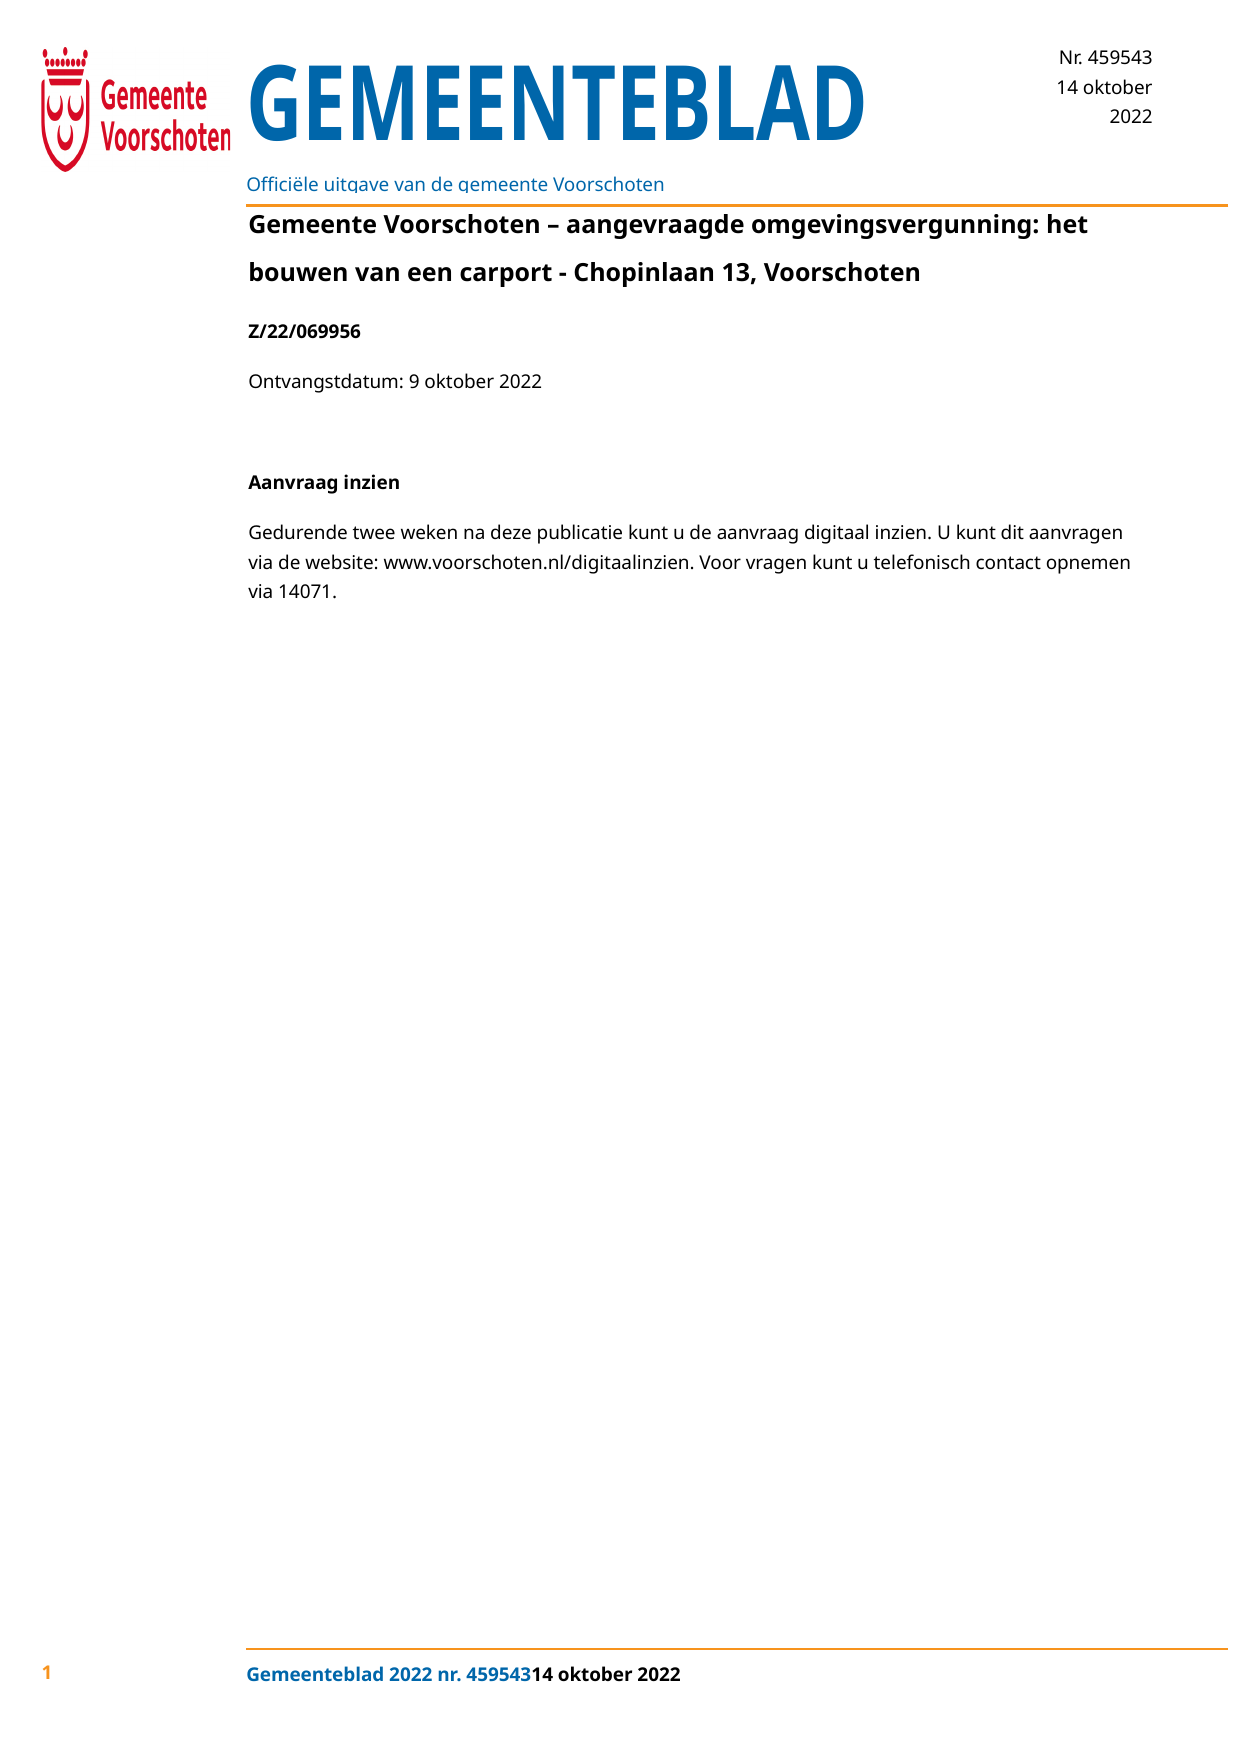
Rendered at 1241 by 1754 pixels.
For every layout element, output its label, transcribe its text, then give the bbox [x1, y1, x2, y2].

text Z/22/069956 [248, 318, 1152, 344]
picture [41, 47, 231, 172]
text Aanvraag inzien [248, 469, 1152, 495]
text Gemeente Voorschoten – aangevraagde omgevingsvergunning: het bouwen van een carport - Chopinlaan 13, Voorschoten [248, 207, 1152, 288]
text Gedurende twee weken na deze publicatie kunt u de aanvraag digitaal inzien. U kunt dit aanvragen via de website: www.voorschoten.nl/digitaalinzien. Voor vragen kunt u telefonisch contact opnemen via 14071. [248, 519, 1152, 604]
text Ontvangstdatum: 9 oktober 2022 [248, 368, 1152, 394]
